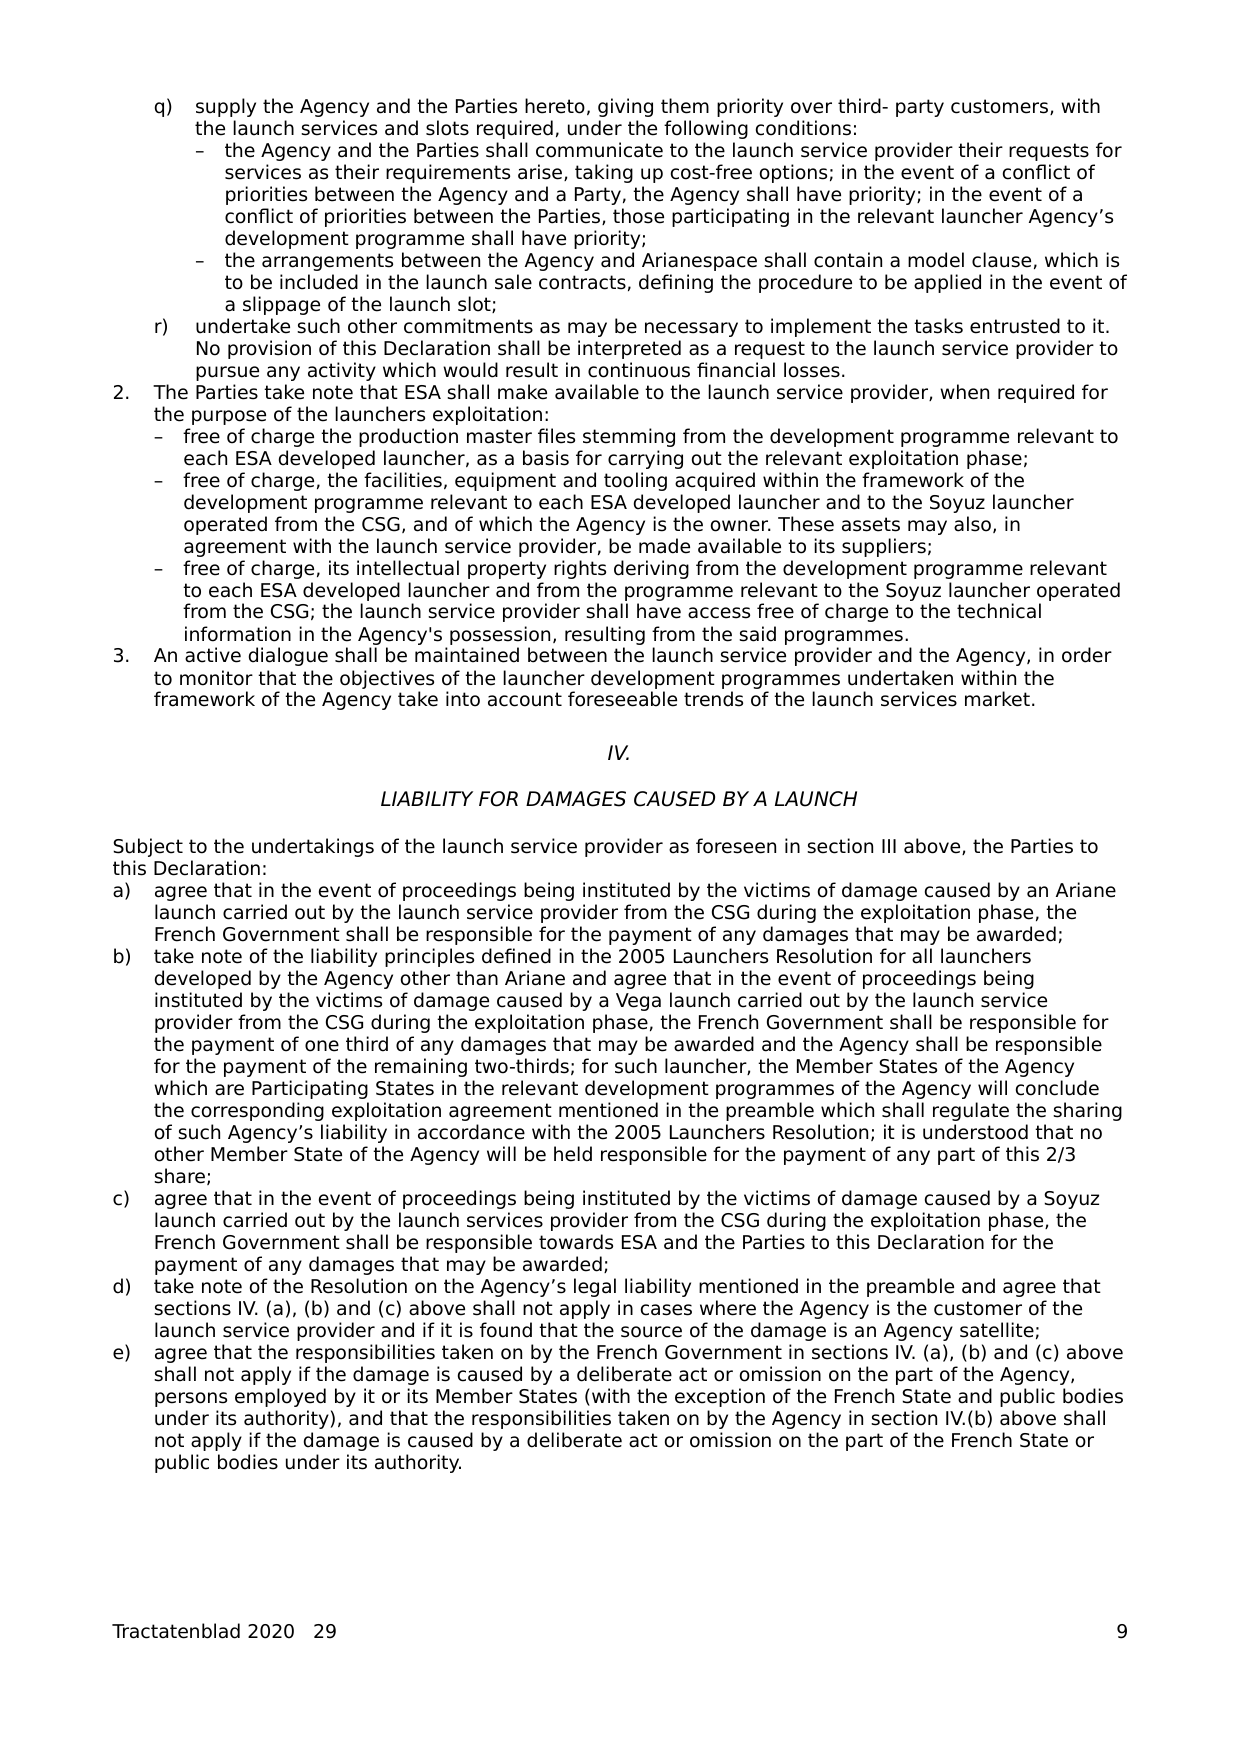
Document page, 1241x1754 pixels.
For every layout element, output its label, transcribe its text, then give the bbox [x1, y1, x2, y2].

text q) supply the Agency and the Parties hereto, giving them priority over third- party customers, with the launch services and slots required, under the following conditions: [153, 96, 1128, 140]
text – free of charge the production master files stemming from the development programme relevant to each ESA developed launcher, as a basis for carrying out the relevant exploitation phase; [153, 426, 1128, 469]
text Subject to the undertakings of the launch service provider as foreseen in section III above, the Parties to this Declaration: [112, 836, 1128, 880]
text r) undertake such other commitments as may be necessary to implement the tasks entrusted to it. No provision of this Declaration shall be interpreted as a request to the launch service provider to pursue any activity which would result in continuous financial losses. [153, 316, 1128, 382]
text d) take note of the Resolution on the Agency’s legal liability mentioned in the preamble and agree that sections IV. (a), (b) and (c) above shall not apply in cases where the Agency is the customer of the launch service provider and if it is found that the source of the damage is an Agency satellite; [112, 1276, 1128, 1342]
text 3. An active dialogue shall be maintained between the launch service provider and the Agency, in order to monitor that the objectives of the launcher development programmes undertaken within the framework of the Agency take into account foreseeable trends of the launch services market. [112, 645, 1128, 711]
text – free of charge, the facilities, equipment and tooling acquired within the framework of the development programme relevant to each ESA developed launcher and to the Soyuz launcher operated from the CSG, and of which the Agency is the owner. These assets may also, in agreement with the launch service provider, be made available to its suppliers; [153, 469, 1128, 557]
text e) agree that the responsibilities taken on by the French Government in sections IV. (a), (b) and (c) above shall not apply if the damage is caused by a deliberate act or omission on the part of the Agency, persons employed by it or its Member States (with the exception of the French State and public bodies under its authority), and that the responsibilities taken on by the Agency in section IV.(b) above shall not apply if the damage is caused by a deliberate act or omission on the part of the French State or public bodies under its authority. [112, 1342, 1128, 1474]
text c) agree that in the event of proceedings being instituted by the victims of damage caused by a Soyuz launch carried out by the launch services provider from the CSG during the exploitation phase, the French Government shall be responsible towards ESA and the Parties to this Declaration for the payment of any damages that may be awarded; [112, 1188, 1128, 1276]
text 2. The Parties take note that ESA shall make available to the launch service provider, when required for the purpose of the launchers exploitation: [112, 382, 1128, 426]
text – the arrangements between the Agency and Arianespace shall contain a model clause, which is to be included in the launch sale contracts, defining the procedure to be applied in the event of a slippage of the launch slot; [195, 250, 1128, 316]
text a) agree that in the event of proceedings being instituted by the victims of damage caused by an Ariane launch carried out by the launch service provider from the CSG during the exploitation phase, the French Government shall be responsible for the payment of any damages that may be awarded; [112, 880, 1128, 946]
subtitle IV. LIABILITY FOR DAMAGES CAUSED BY A LAUNCH [112, 741, 1128, 811]
text – the Agency and the Parties shall communicate to the launch service provider their requests for services as their requirements arise, taking up cost-free options; in the event of a conflict of priorities between the Agency and a Party, the Agency shall have priority; in the event of a conflict of priorities between the Parties, those participating in the relevant launcher Agency’s development programme shall have priority; [195, 140, 1128, 250]
text – free of charge, its intellectual property rights deriving from the development programme relevant to each ESA developed launcher and from the programme relevant to the Soyuz launcher operated from the CSG; the launch service provider shall have access free of charge to the technical information in the Agency's possession, resulting from the said programmes. [153, 557, 1128, 645]
text b) take note of the liability principles defined in the 2005 Launchers Resolution for all launchers developed by the Agency other than Ariane and agree that in the event of proceedings being instituted by the victims of damage caused by a Vega launch carried out by the launch service provider from the CSG during the exploitation phase, the French Government shall be responsible for the payment of one third of any damages that may be awarded and the Agency shall be responsible for the payment of the remaining two-thirds; for such launcher, the Member States of the Agency which are Participating States in the relevant development programmes of the Agency will conclude the corresponding exploitation agreement mentioned in the preamble which shall regulate the sharing of such Agency’s liability in accordance with the 2005 Launchers Resolution; it is understood that no other Member State of the Agency will be held responsible for the payment of any part of this 2/3 share; [112, 946, 1128, 1188]
